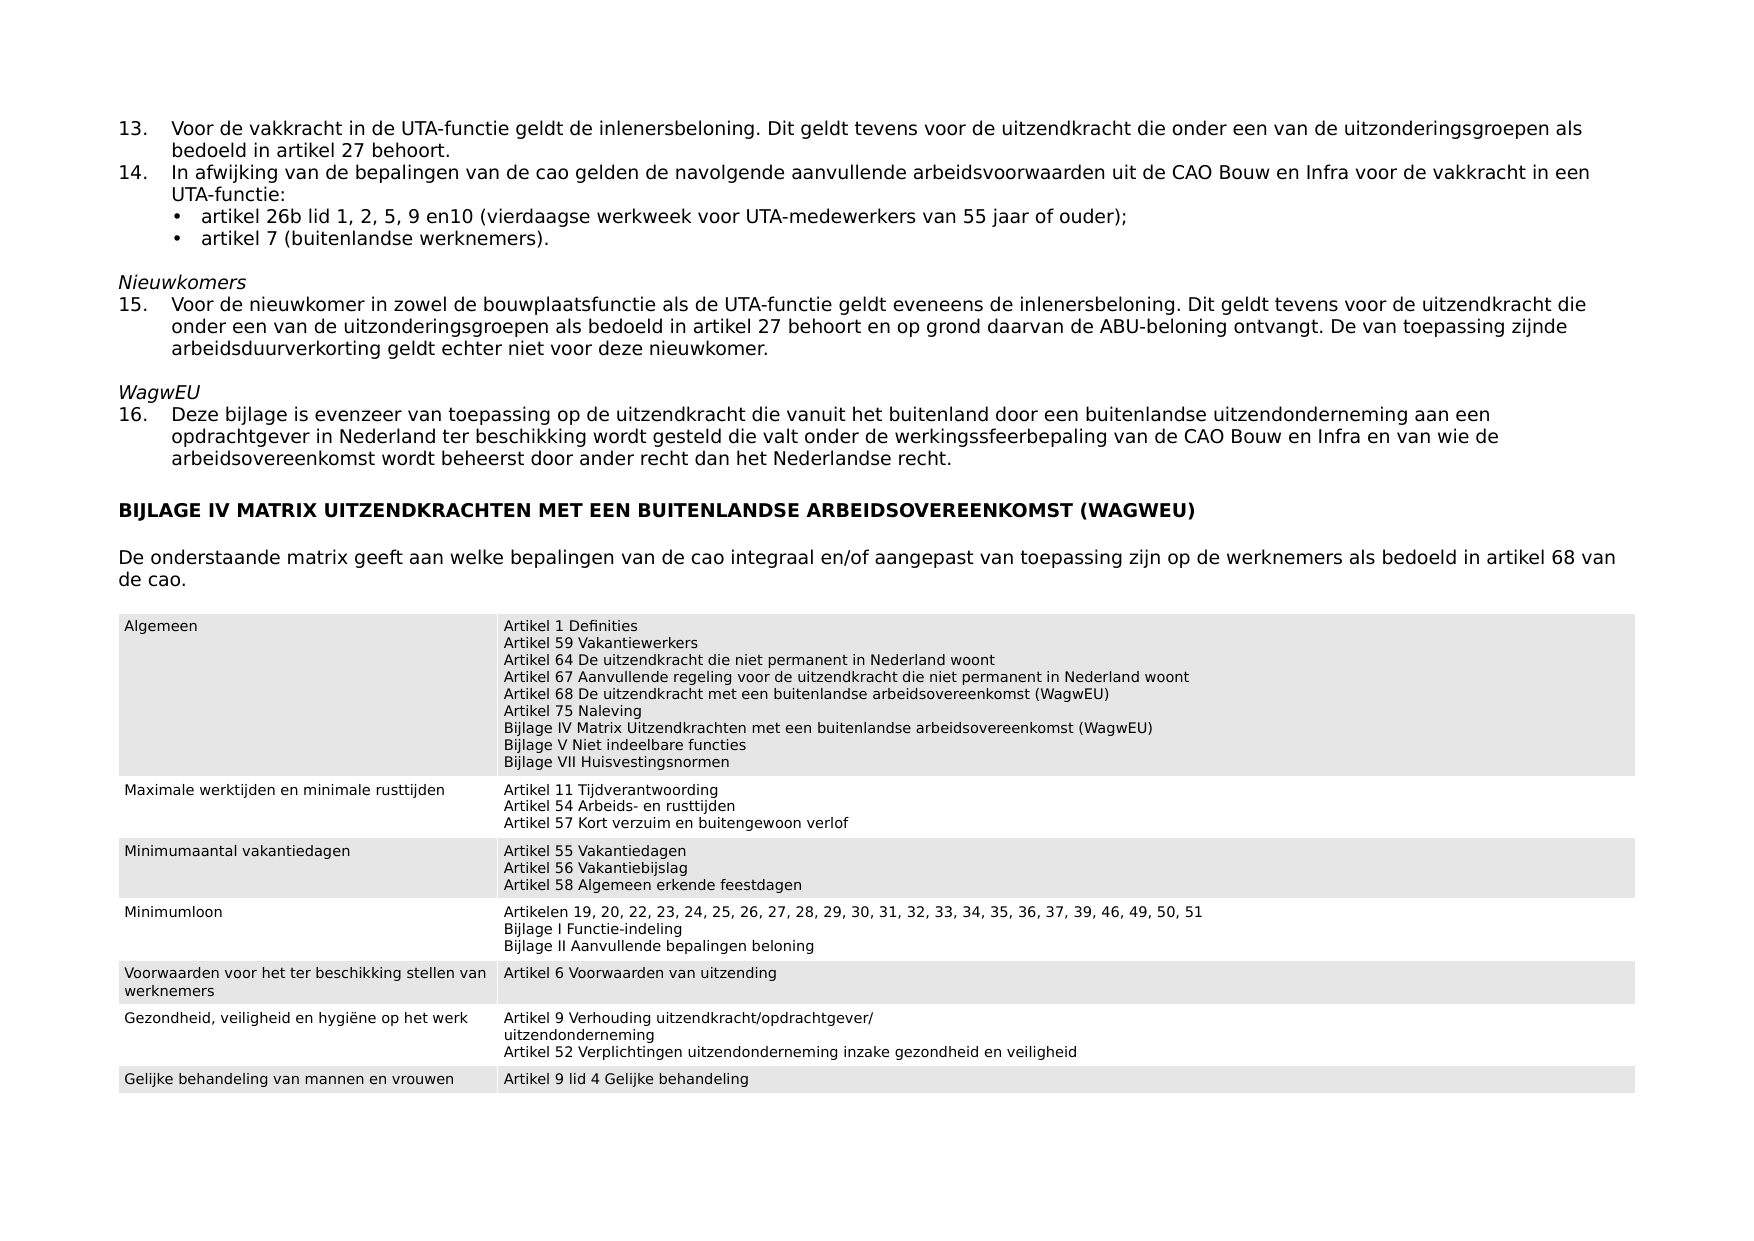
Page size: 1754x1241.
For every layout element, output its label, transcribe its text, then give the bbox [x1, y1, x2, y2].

table_cell Artikel 9 Verhouding uitzendkracht/opdrachtgever/ uitzendonderneming Artikel 52 Verplichtingen uitzendonderneming inzake gezondheid en veiligheid [498, 1005, 1635, 1065]
table_header Algemeen [119, 614, 497, 776]
table_cell Artikelen 19, 20, 22, 23, 24, 25, 26, 27, 28, 29, 30, 31, 32, 33, 34, 35, 36, 37, 39, 46, 49, 50, 51 Bijlage I Functie-indeling Bijlage II Aanvullende bepalingen beloning [498, 899, 1635, 960]
text 14. In afwijking van de bepalingen van de cao gelden de navolgende aanvullende arbeidsvoorwaarden uit de CAO Bouw en Infra voor de vakkracht in een UTA-functie: [118, 162, 1636, 206]
table_cell Artikel 55 Vakantiedagen Artikel 56 Vakantiebijslag Artikel 58 Algemeen erkende feestdagen [498, 838, 1635, 898]
text De onderstaande matrix geeft aan welke bepalingen van de cao integraal en/of aangepast van toepassing zijn op de werknemers als bedoeld in artikel 68 van de cao. [118, 547, 1636, 591]
table_cell Minimumloon [119, 899, 497, 960]
table_cell Artikel 11 Tijdverantwoording Artikel 54 Arbeids- en rusttijden Artikel 57 Kort verzuim en buitengewoon verlof [498, 777, 1635, 837]
table_cell Minimumaantal vakantiedagen [119, 838, 497, 898]
text • artikel 7 (buitenlandse werknemers). [171, 228, 1636, 250]
text 16. Deze bijlage is evenzeer van toepassing op de uitzendkracht die vanuit het buitenland door een buitenlandse uitzendonderneming aan een opdrachtgever in Nederland ter beschikking wordt gesteld die valt onder de werkingssfeerbepaling van de CAO Bouw en Infra en van wie de arbeidsovereenkomst wordt beheerst door ander recht dan het Nederlandse recht. [118, 404, 1636, 469]
subtitle WagwEU [118, 382, 1636, 404]
table_cell Artikel 6 Voorwaarden van uitzending [498, 961, 1635, 1004]
table_cell Gezondheid, veiligheid en hygiëne op het werk [119, 1005, 497, 1065]
text 13. Voor de vakkracht in de UTA-functie geldt de inlenersbeloning. Dit geldt tevens voor de uitzendkracht die onder een van de uitzonderingsgroepen als bedoeld in artikel 27 behoort. [118, 118, 1636, 162]
subtitle BIJLAGE IV MATRIX UITZENDKRACHTEN MET EEN BUITENLANDSE ARBEIDSOVEREENKOMST (WAGWEU) [118, 499, 1636, 522]
table_cell Gelijke behandeling van mannen en vrouwen [119, 1066, 497, 1093]
table_cell Maximale werktijden en minimale rusttijden [119, 777, 497, 837]
subtitle Nieuwkomers [118, 272, 1636, 294]
text 15. Voor de nieuwkomer in zowel de bouwplaatsfunctie als de UTA-functie geldt eveneens de inlenersbeloning. Dit geldt tevens voor de uitzendkracht die onder een van de uitzonderingsgroepen als bedoeld in artikel 27 behoort en op grond daarvan de ABU-beloning ontvangt. De van toepassing zijnde arbeidsduurverkorting geldt echter niet voor deze nieuwkomer. [118, 294, 1636, 360]
table_cell Voorwaarden voor het ter beschikking stellen van werknemers [119, 961, 497, 1004]
table_header Artikel 1 Definities Artikel 59 Vakantiewerkers Artikel 64 De uitzendkracht die niet permanent in Nederland woont Artikel 67 Aanvullende regeling voor de uitzendkracht die niet permanent in Nederland woont Artikel 68 De uitzendkracht met een buitenlandse arbeidsovereenkomst (WagwEU) Artikel 75 Naleving Bijlage IV Matrix Uitzendkrachten met een buitenlandse arbeidsovereenkomst (WagwEU) Bijlage V Niet indeelbare functies Bijlage VII Huisvestingsnormen [498, 614, 1635, 776]
text • artikel 26b lid 1, 2, 5, 9 en10 (vierdaagse werkweek voor UTA-medewerkers van 55 jaar of ouder); [171, 206, 1636, 228]
table_cell Artikel 9 lid 4 Gelijke behandeling [498, 1066, 1635, 1093]
